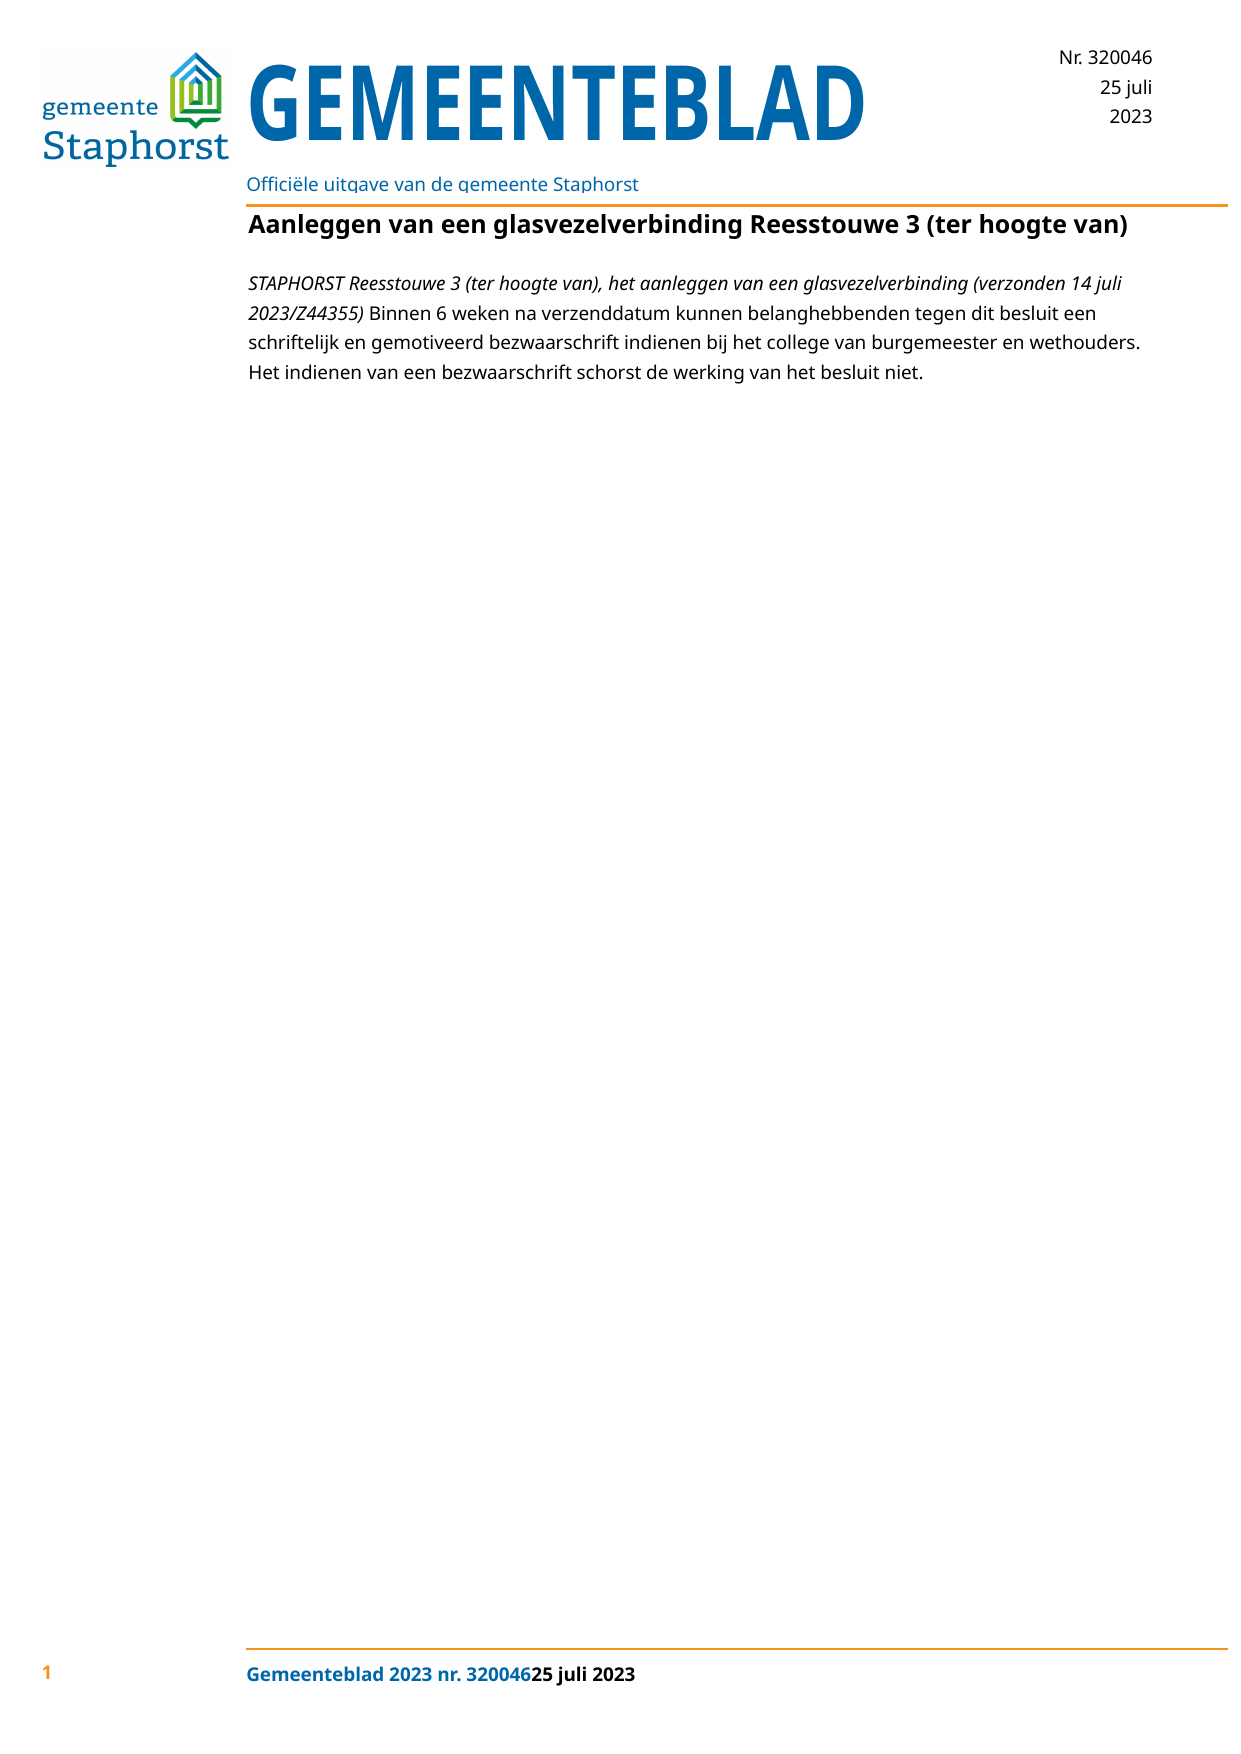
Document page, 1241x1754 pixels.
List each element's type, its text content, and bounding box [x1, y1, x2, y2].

text Aanleggen van een glasvezelverbinding Reesstouwe 3 (ter hoogte van) [248, 207, 1152, 241]
text STAPHORST Reesstouwe 3 (ter hoogte van), het aanleggen van een glasvezelverbinding (verzonden 14 juli 2023/Z44355) Binnen 6 weken na verzenddatum kunnen belanghebbenden tegen dit besluit een schriftelijk en gemotiveerd bezwaarschrift indienen bij het college van burgemeester en wethouders. Het indienen van een bezwaarschrift schorst de werking van het besluit niet. [248, 270, 1152, 385]
picture [41, 47, 231, 172]
